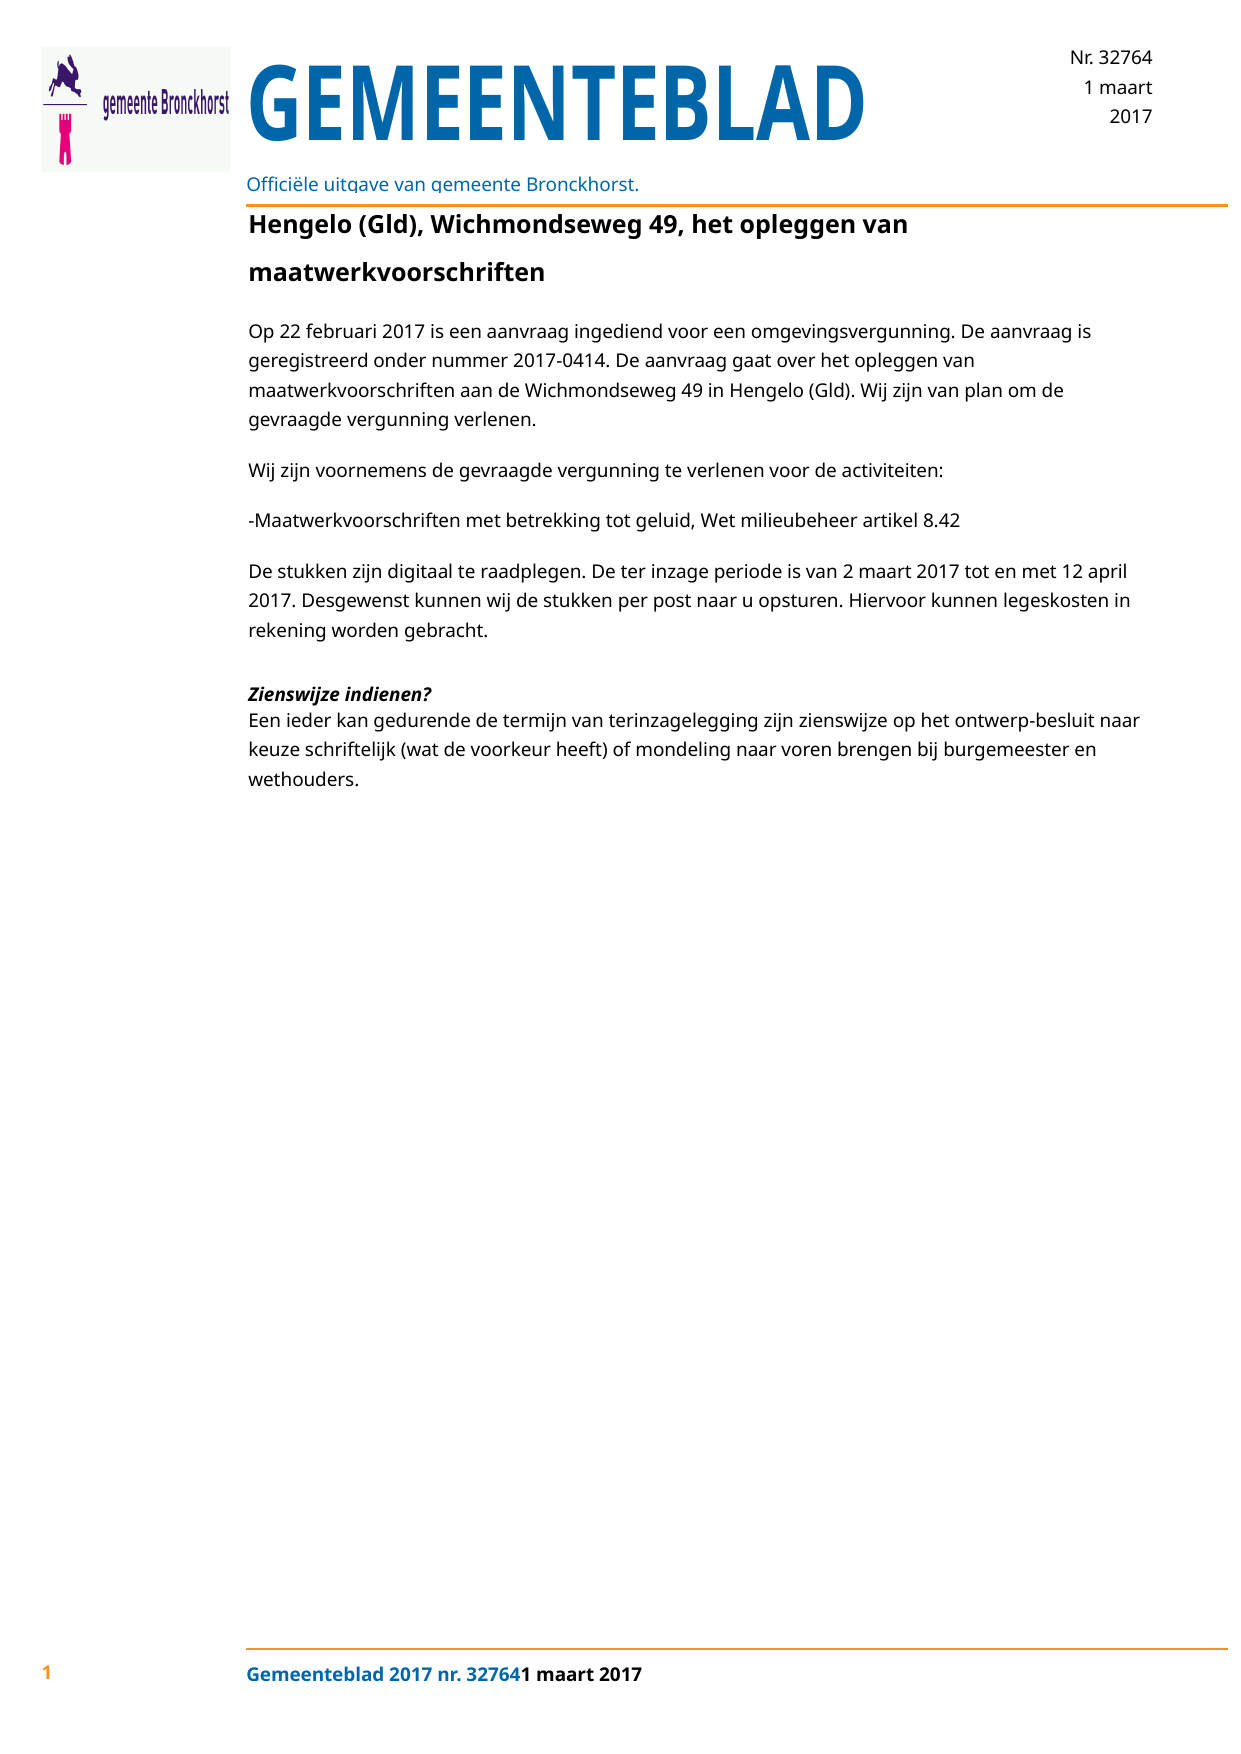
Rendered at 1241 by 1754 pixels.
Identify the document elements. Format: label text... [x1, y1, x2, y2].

text -Maatwerkvoorschriften met betrekking tot geluid, Wet milieubeheer artikel 8.42 [248, 507, 1152, 533]
text Zienswijze indienen? [248, 681, 1152, 707]
text Hengelo (Gld), Wichmondseweg 49, het opleggen van maatwerkvoorschriften [248, 207, 1152, 288]
text De stukken zijn digitaal te raadplegen. De ter inzage periode is van 2 maart 2017 tot en met 12 april 2017. Desgewenst kunnen wij de stukken per post naar u opsturen. Hiervoor kunnen legeskosten in rekening worden gebracht. [248, 558, 1152, 643]
text Een ieder kan gedurende de termijn van terinzagelegging zijn zienswijze op het ontwerp-besluit naar keuze schriftelijk (wat de voorkeur heeft) of mondeling naar voren brengen bij burgemeester en wethouders. [248, 707, 1152, 792]
text Op 22 februari 2017 is een aanvraag ingediend voor een omgevingsvergunning. De aanvraag is geregistreerd onder nummer 2017-0414. De aanvraag gaat over het opleggen van maatwerkvoorschriften aan de Wichmondseweg 49 in Hengelo (Gld). Wij zijn van plan om de gevraagde vergunning verlenen. [248, 318, 1152, 432]
text Wij zijn voornemens de gevraagde vergunning te verlenen voor de activiteiten: [248, 457, 1152, 483]
picture [41, 47, 231, 172]
